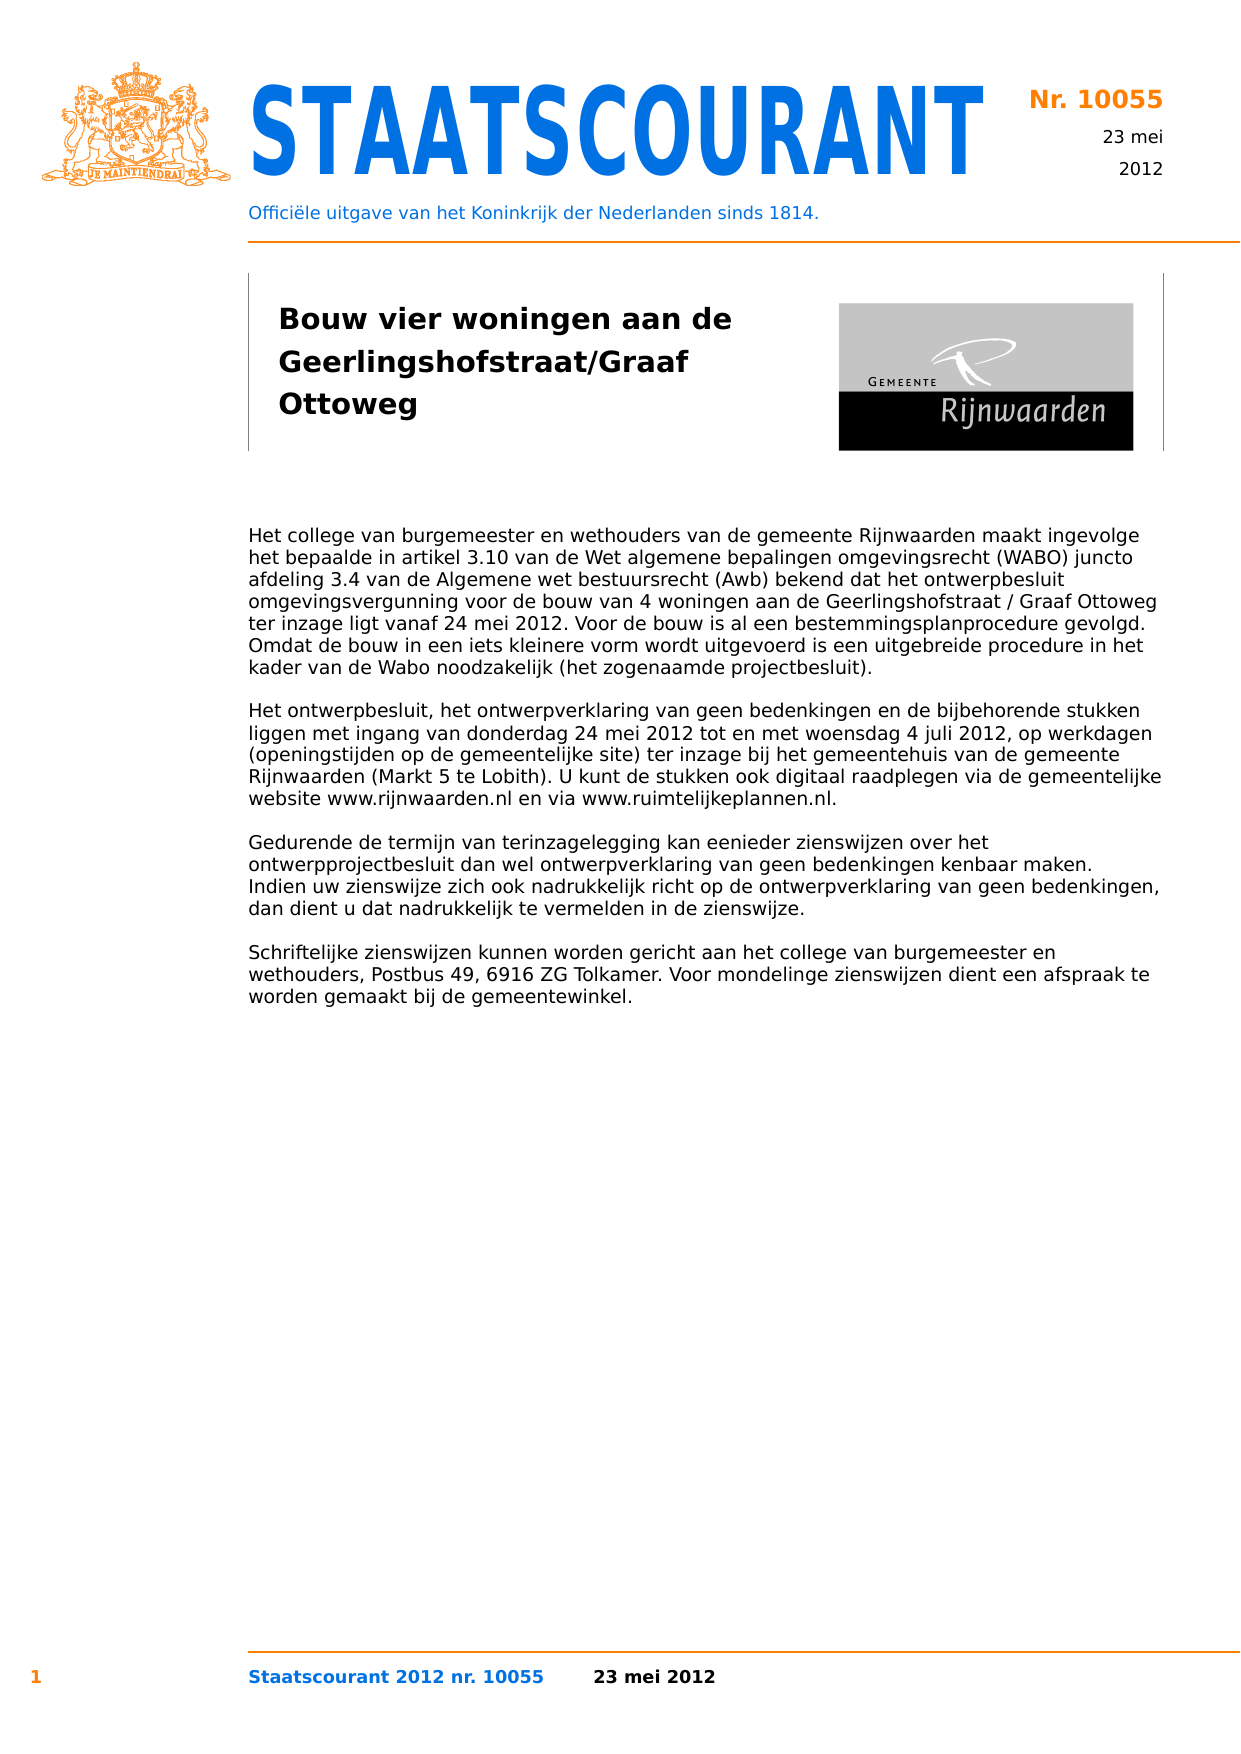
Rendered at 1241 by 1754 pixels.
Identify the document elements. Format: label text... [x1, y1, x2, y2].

text Indien uw zienswijze zich ook nadrukkelijk richt op de ontwerpverklaring van geen bedenkingen, dan dient u dat nadrukkelijk te vermelden in de zienswijze. [248, 876, 1163, 920]
table_cell Officiële uitgave van het Koninkrijk der Nederlanden sinds 1814. [248, 203, 1240, 241]
text Het ontwerpbesluit, het ontwerpverklaring van geen bedenkingen en de bijbehorende stukken liggen met ingang van donderdag 24 mei 2012 tot en met woensdag 4 juli 2012, op werkdagen (openingstijden op de gemeentelijke site) ter inzage bij het gemeentehuis van de gemeente Rijnwaarden (Markt 5 te Lobith). U kunt de stukken ook digitaal raadplegen via de gemeentelijke website www.rijnwaarden.nl en via www.ruimtelijkeplannen.nl. [248, 700, 1163, 810]
picture [838, 302, 1134, 451]
table_header [25, 62, 248, 241]
text Schriftelijke zienswijzen kunnen worden gericht aan het college van burgemeester en wethouders, Postbus 49, 6916 ZG Tolkamer. Voor mondelinge zienswijzen dient een afspraak te worden gemaakt bij de gemeentewinkel. [248, 942, 1163, 1008]
table_cell 23 mei [998, 121, 1240, 153]
subtitle Bouw vier woningen aan de Geerlingshofstraat/Graaf Ottoweg [249, 273, 1163, 451]
table_header Nr. 10055 [998, 62, 1240, 121]
table_header STAATSCOURANT [248, 62, 998, 203]
text Gedurende de termijn van terinzagelegging kan eenieder zienswijzen over het ontwerpprojectbesluit dan wel ontwerpverklaring van geen bedenkingen kenbaar maken. [248, 832, 1163, 876]
table_cell 2012 [998, 153, 1240, 203]
picture [41, 62, 231, 186]
text Het college van burgemeester en wethouders van de gemeente Rijnwaarden maakt ingevolge het bepaalde in artikel 3.10 van de Wet algemene bepalingen omgevingsrecht (WABO) juncto afdeling 3.4 van de Algemene wet bestuursrecht (Awb) bekend dat het ontwerpbesluit omgevingsvergunning voor de bouw van 4 woningen aan de Geerlingshofstraat / Graaf Ottoweg ter inzage ligt vanaf 24 mei 2012. Voor de bouw is al een bestemmingsplanprocedure gevolgd. Omdat de bouw in een iets kleinere vorm wordt uitgevoerd is een uitgebreide procedure in het kader van de Wabo noodzakelijk (het zogenaamde projectbesluit). [248, 525, 1163, 678]
